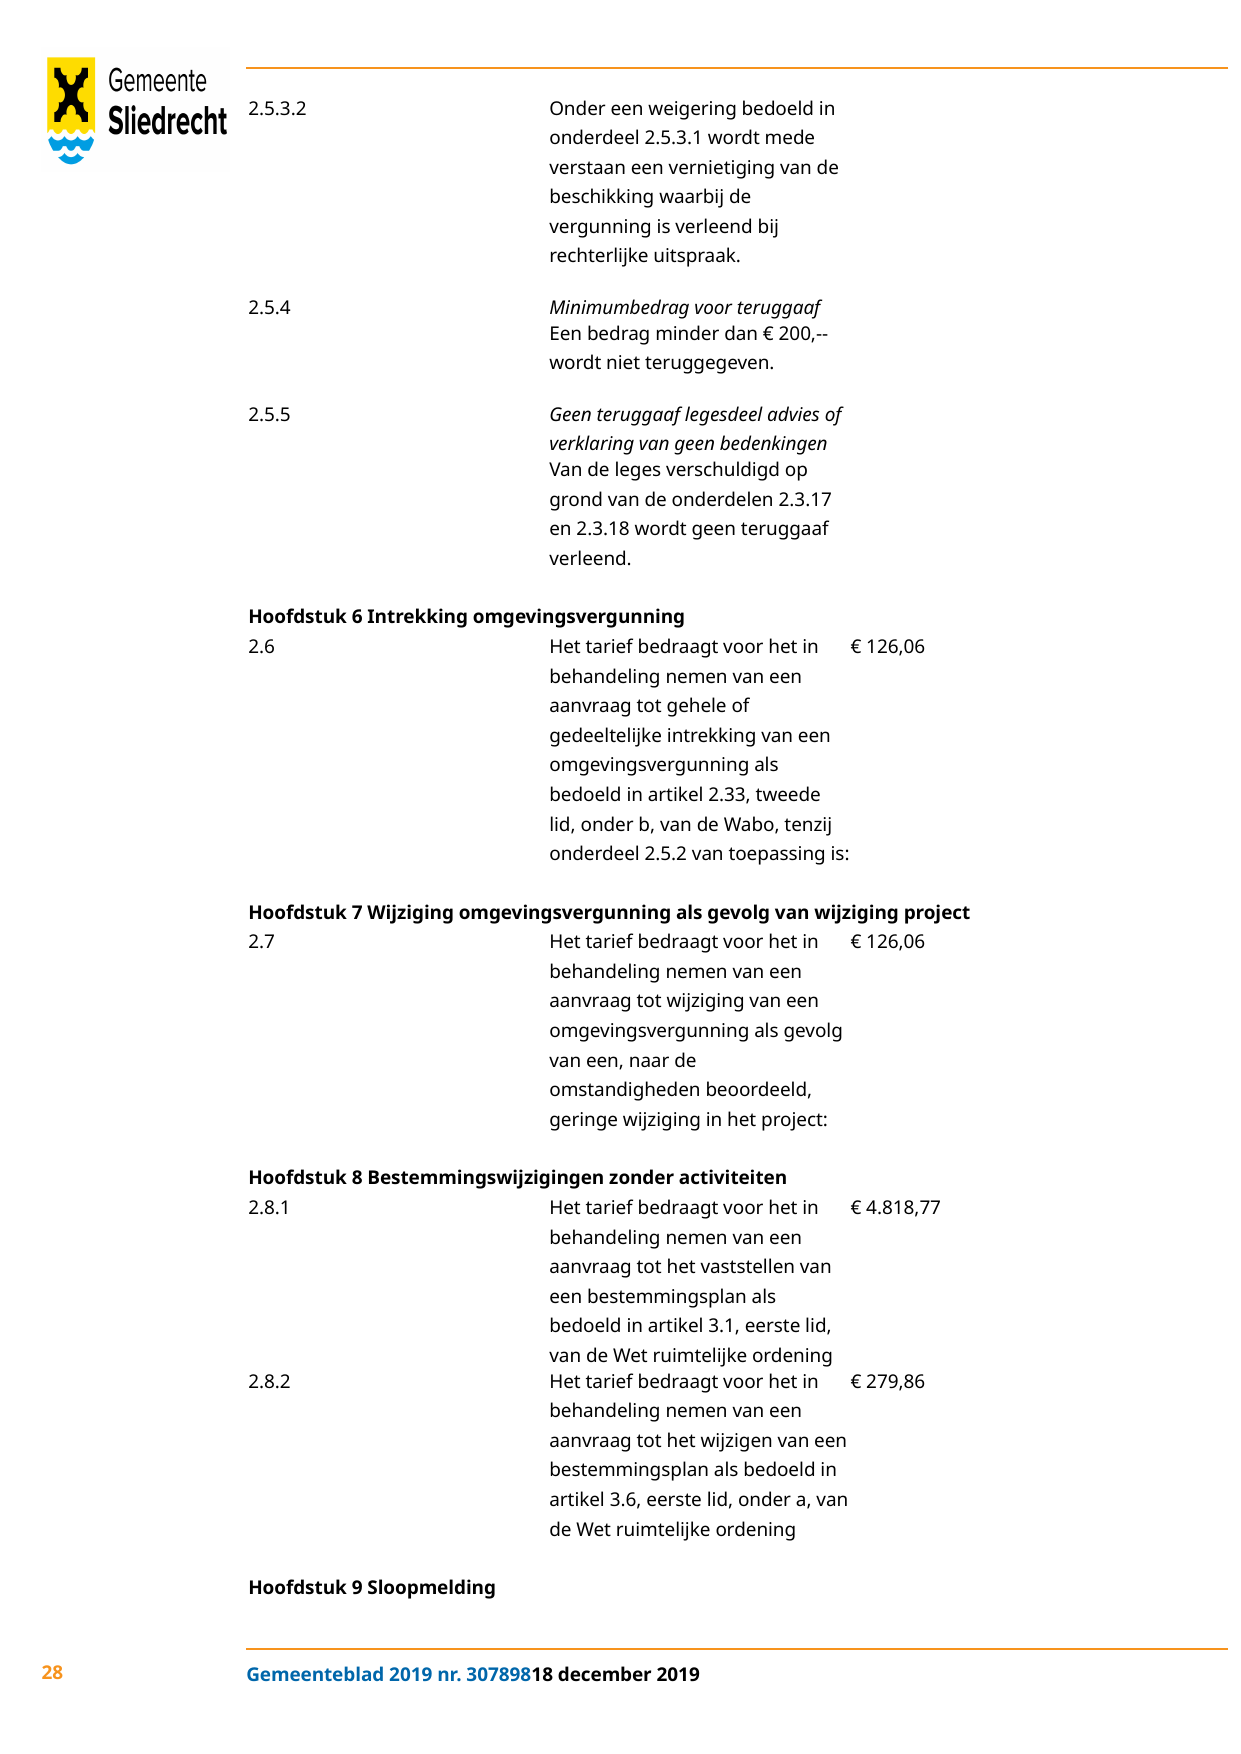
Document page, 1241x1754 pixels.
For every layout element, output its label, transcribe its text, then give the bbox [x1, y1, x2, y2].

table_cell [248, 269, 549, 294]
table_cell 2.8.2 [248, 1368, 549, 1542]
table_header Het tarief bedraagt voor het in behandeling nemen van een aanvraag tot het vaststellen van een bestemmingsplan als bedoeld in artikel 3.1, eerste lid, van de Wet ruimtelijke ordening [549, 1194, 850, 1368]
table_header Het tarief bedraagt voor het in behandeling nemen van een aanvraag tot wijziging van een omgevingsvergunning als gevolg van een, naar de omstandigheden beoordeeld, geringe wijziging in het project: [549, 929, 850, 1132]
table_cell 2.5.4 [248, 294, 549, 320]
text Hoofdstuk 8 Bestemmingswijzigingen zonder activiteiten [248, 1164, 1152, 1190]
table_header 2.7 [248, 929, 549, 1132]
picture [41, 47, 231, 172]
table_header € 126,06 [850, 633, 1152, 866]
table_cell [850, 95, 1152, 268]
table_cell [850, 375, 1152, 401]
table_cell Een bedrag minder dan € 200,-- wordt niet teruggegeven. [549, 320, 850, 375]
table_cell [248, 320, 549, 375]
table_cell [549, 269, 850, 294]
table_cell € 279,86 [850, 1368, 1152, 1542]
table_cell [549, 375, 850, 401]
table_header € 126,06 [850, 929, 1152, 1132]
table_cell [248, 375, 549, 401]
text Hoofdstuk 9 Sloopmelding [248, 1574, 1152, 1600]
table_cell [850, 269, 1152, 294]
table_header € 4.818,77 [850, 1194, 1152, 1368]
table_header 2.6 [248, 633, 549, 866]
table_cell 2.5.3.2 [248, 95, 549, 268]
table_cell [850, 401, 1152, 456]
table_cell Het tarief bedraagt voor het in behandeling nemen van een aanvraag tot het wijzigen van een bestemmingsplan als bedoeld in artikel 3.6, eerste lid, onder a, van de Wet ruimtelijke ordening [549, 1368, 850, 1542]
table_cell Van de leges verschuldigd op grond van de onderdelen 2.3.17 en 2.3.18 wordt geen teruggaaf verleend. [549, 456, 850, 571]
table_header Het tarief bedraagt voor het in behandeling nemen van een aanvraag tot gehele of gedeeltelijke intrekking van een omgevingsvergunning als bedoeld in artikel 2.33, tweede lid, onder b, van de Wabo, tenzij onderdeel 2.5.2 van toepassing is: [549, 633, 850, 866]
text Hoofdstuk 6 Intrekking omgevingsvergunning [248, 603, 1152, 629]
table_cell [850, 456, 1152, 571]
table_cell [248, 456, 549, 571]
table_cell [850, 294, 1152, 320]
table_cell Onder een weigering bedoeld in onderdeel 2.5.3.1 wordt mede verstaan een vernietiging van de beschikking waarbij de vergunning is verleend bij rechterlijke uitspraak. [549, 95, 850, 268]
table_cell Geen teruggaaf legesdeel advies of verklaring van geen bedenkingen [549, 401, 850, 456]
text Hoofdstuk 7 Wijziging omgevingsvergunning als gevolg van wijziging project [248, 899, 1152, 924]
table_cell [850, 320, 1152, 375]
table_header 2.8.1 [248, 1194, 549, 1368]
table_cell Minimumbedrag voor teruggaaf [549, 294, 850, 320]
table_cell 2.5.5 [248, 401, 549, 456]
